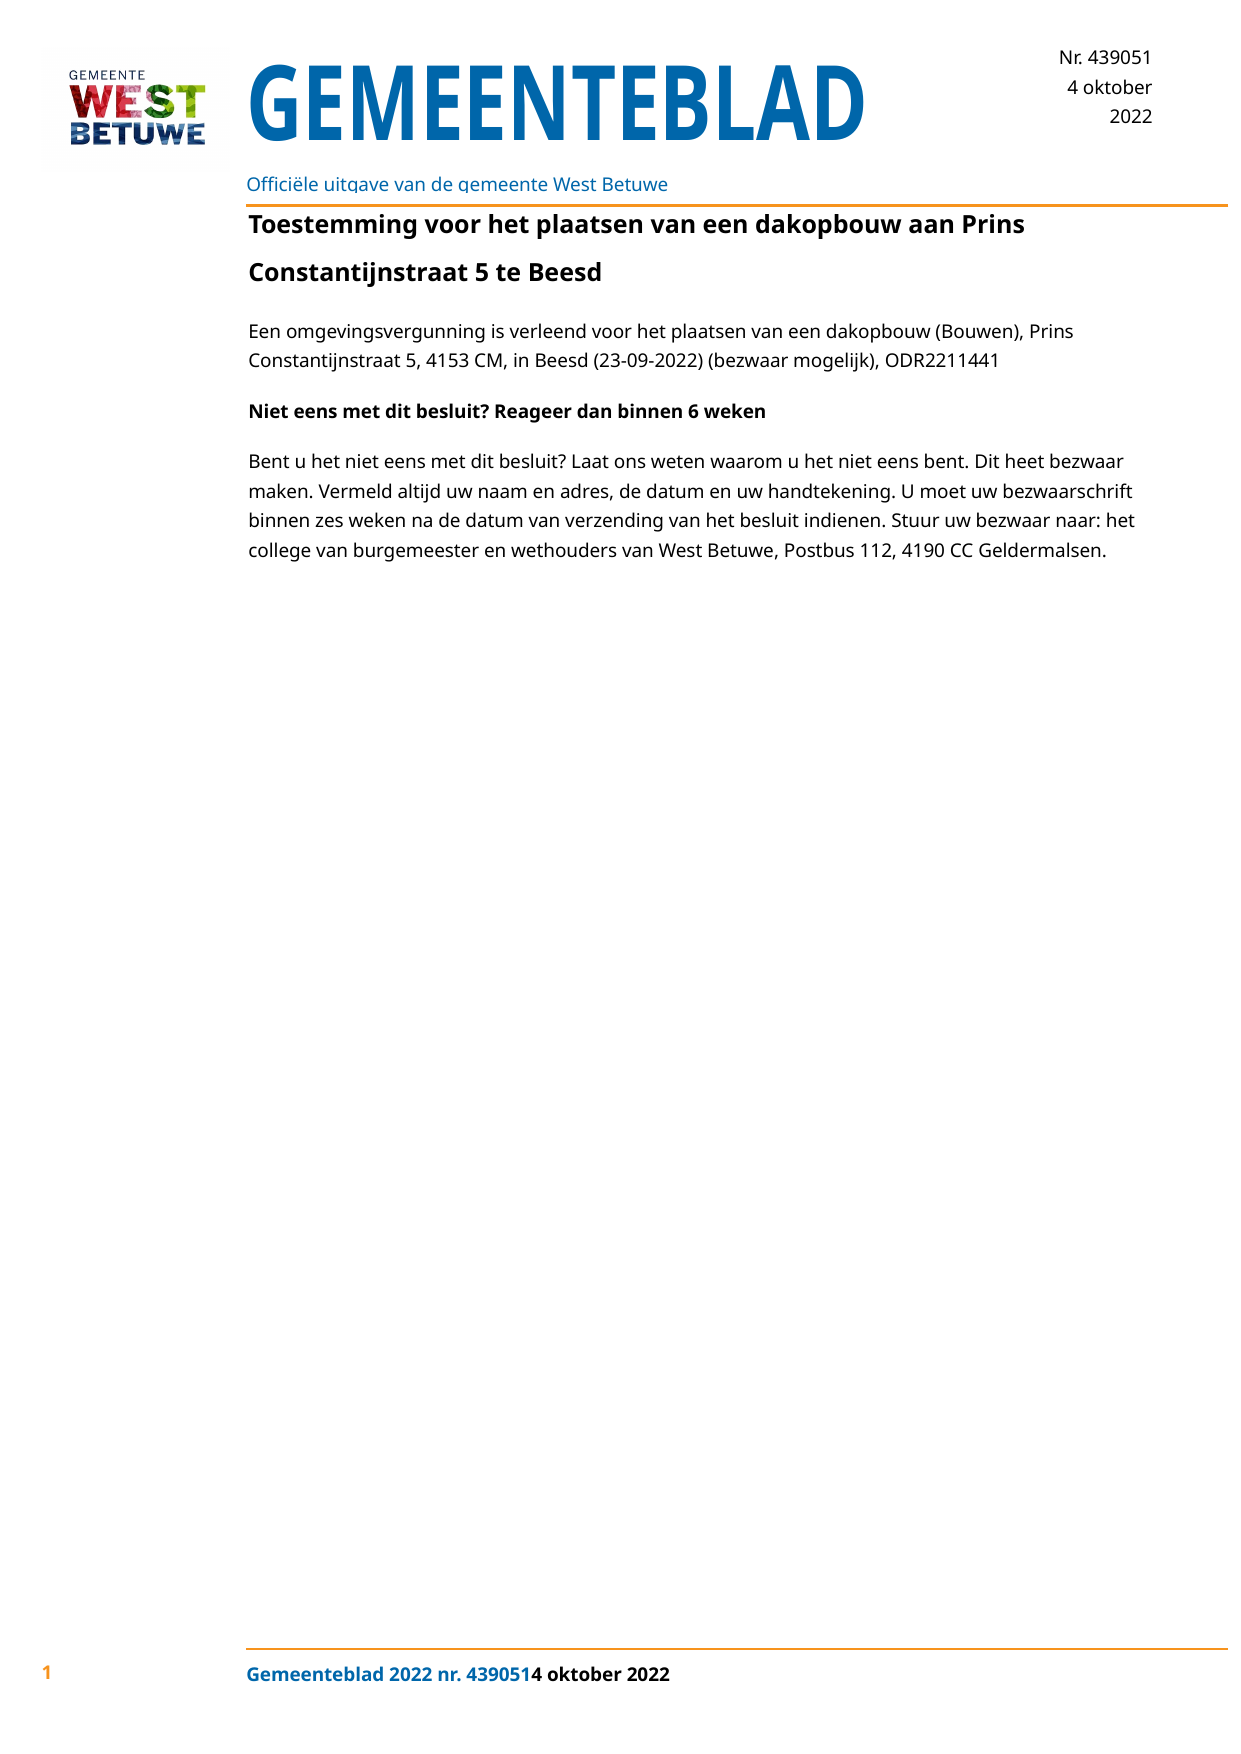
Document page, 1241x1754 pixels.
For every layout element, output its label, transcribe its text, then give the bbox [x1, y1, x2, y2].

text Een omgevingsvergunning is verleend voor het plaatsen van een dakopbouw (Bouwen), Prins Constantijnstraat 5, 4153 CM, in Beesd (23-09-2022) (bezwaar mogelijk), ODR2211441 [248, 318, 1152, 373]
text Toestemming voor het plaatsen van een dakopbouw aan Prins Constantijnstraat 5 te Beesd [248, 207, 1152, 288]
picture [41, 47, 231, 172]
text Bent u het niet eens met dit besluit? Laat ons weten waarom u het niet eens bent. Dit heet bezwaar maken. Vermeld altijd uw naam en adres, de datum en uw handtekening. U moet uw bezwaarschrift binnen zes weken na de datum van verzending van het besluit indienen. Stuur uw bezwaar naar: het college van burgemeester en wethouders van West Betuwe, Postbus 112, 4190 CC Geldermalsen. [248, 448, 1152, 563]
text Niet eens met dit besluit? Reageer dan binnen 6 weken [248, 398, 1152, 424]
